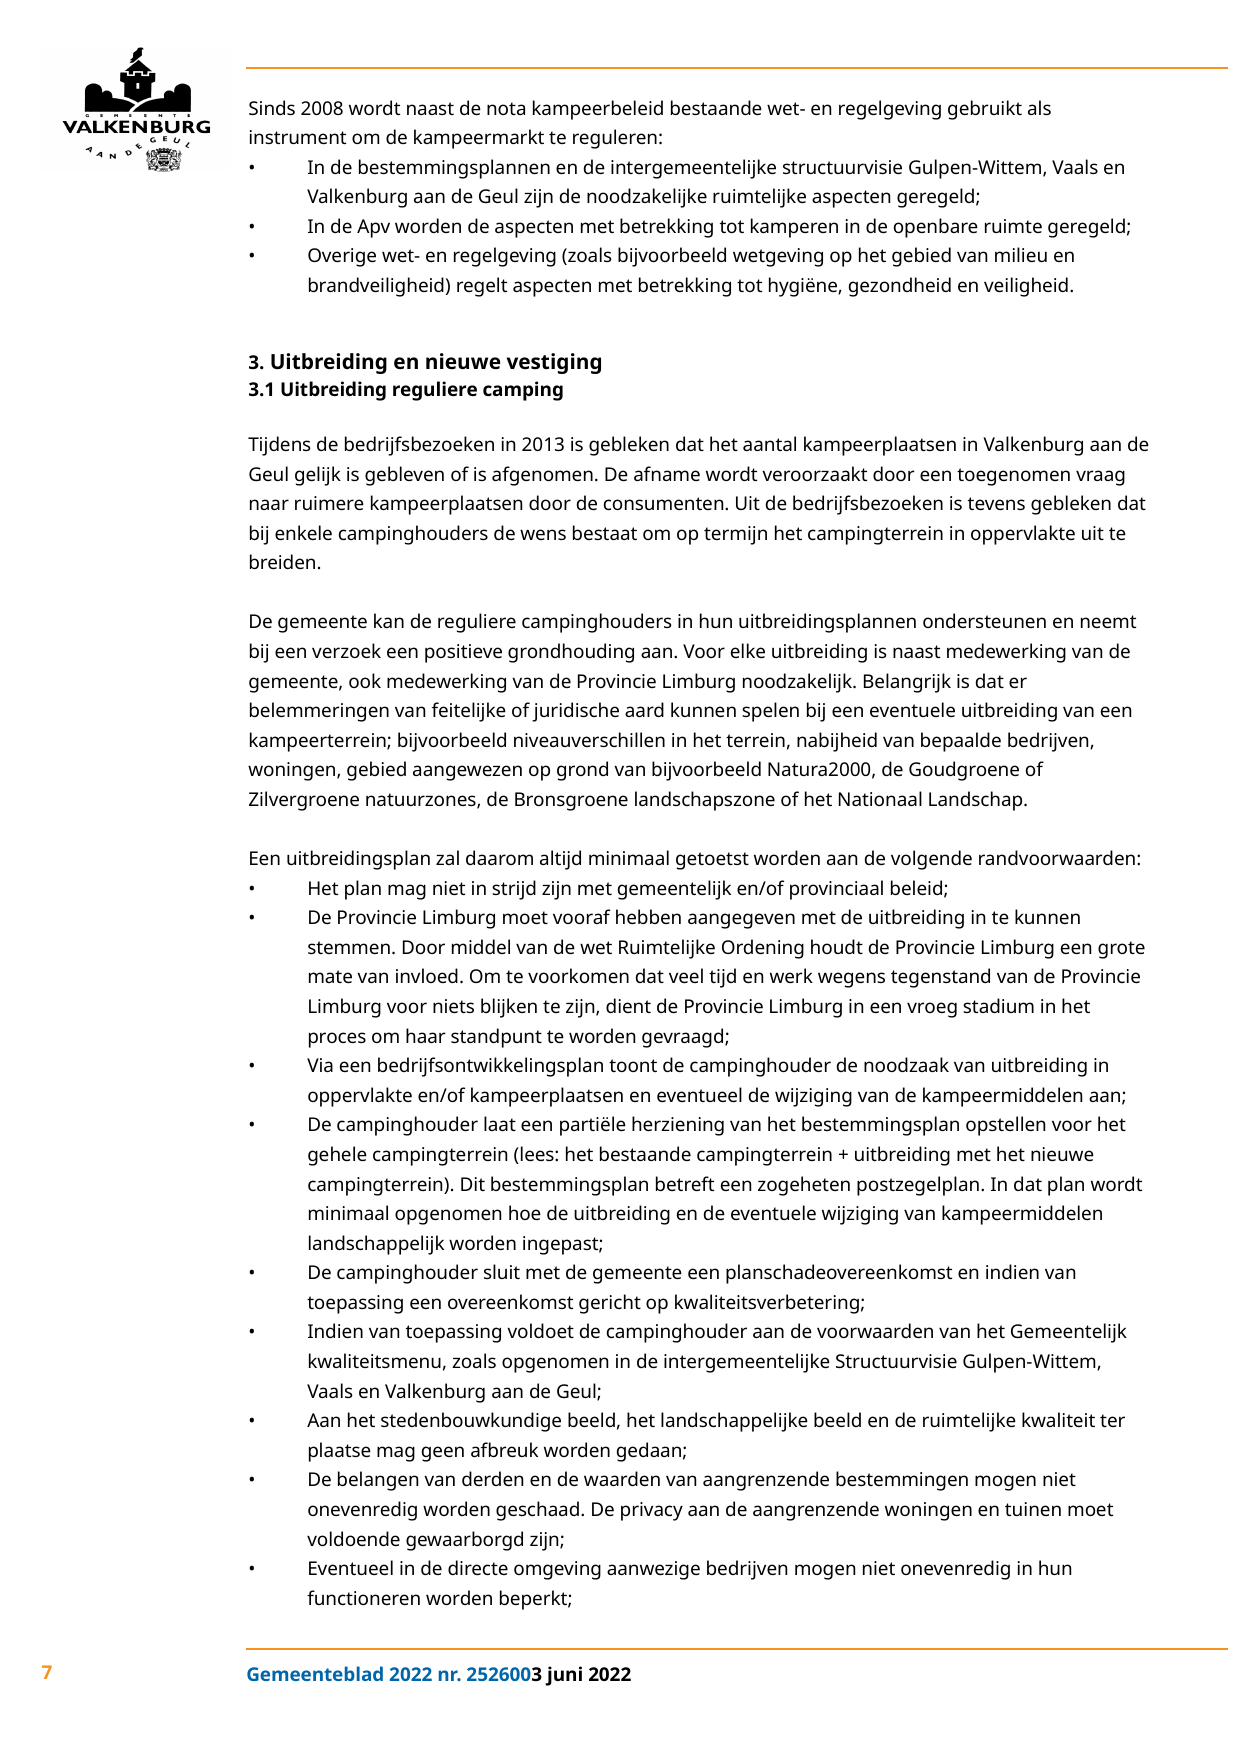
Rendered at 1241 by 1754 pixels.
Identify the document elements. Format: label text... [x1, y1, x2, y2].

list Aan het stedenbouwkundige beeld, het landschappelijke beeld en de ruimtelijke kwaliteit ter plaatse mag geen afbreuk worden gedaan; [248, 1407, 1152, 1463]
text 3. Uitbreiding en nieuwe vestiging [248, 347, 1152, 376]
list In de bestemmingsplannen en de intergemeentelijke structuurvisie Gulpen-Wittem, Vaals en Valkenburg aan de Geul zijn de noodzakelijke ruimtelijke aspecten geregeld; [248, 154, 1152, 209]
list De campinghouder laat een partiële herziening van het bestemmingsplan opstellen voor het gehele campingterrein (lees: het bestaande campingterrein + uitbreiding met het nieuwe campingterrein). Dit bestemmingsplan betreft een zogeheten postzegelplan. In dat plan wordt minimaal opgenomen hoe de uitbreiding en de eventuele wijziging van kampeermiddelen landschappelijk worden ingepast; [248, 1112, 1152, 1256]
picture [41, 47, 231, 172]
text Een uitbreidingsplan zal daarom altijd minimaal getoetst worden aan de volgende randvoorwaarden: [248, 845, 1152, 871]
list Het plan mag niet in strijd zijn met gemeentelijk en/of provinciaal beleid; [248, 875, 1152, 901]
text Sinds 2008 wordt naast de nota kampeerbeleid bestaande wet- en regelgeving gebruikt als instrument om de kampeermarkt te reguleren: [248, 95, 1152, 150]
list Overige wet- en regelgeving (zoals bijvoorbeeld wetgeving op het gebied van milieu en brandveiligheid) regelt aspecten met betrekking tot hygiëne, gezondheid en veiligheid. [248, 243, 1152, 298]
text Tijdens de bedrijfsbezoeken in 2013 is gebleken dat het aantal kampeerplaatsen in Valkenburg aan de Geul gelijk is gebleven of is afgenomen. De afname wordt veroorzaakt door een toegenomen vraag naar ruimere kampeerplaatsen door de consumenten. Uit de bedrijfsbezoeken is tevens gebleken dat bij enkele campinghouders de wens bestaat om op termijn het campingterrein in oppervlakte uit te breiden. [248, 431, 1152, 575]
list De Provincie Limburg moet vooraf hebben aangegeven met de uitbreiding in te kunnen stemmen. Door middel van de wet Ruimtelijke Ordening houdt de Provincie Limburg een grote mate van invloed. Om te voorkomen dat veel tijd en werk wegens tegenstand van de Provincie Limburg voor niets blijken te zijn, dient de Provincie Limburg in een vroeg stadium in het proces om haar standpunt te worden gevraagd; [248, 904, 1152, 1049]
list De campinghouder sluit met de gemeente een planschadeovereenkomst en indien van toepassing een overeenkomst gericht op kwaliteitsverbetering; [248, 1259, 1152, 1315]
list Via een bedrijfsontwikkelingsplan toont de campinghouder de noodzaak van uitbreiding in oppervlakte en/of kampeerplaatsen en eventueel de wijziging van de kampeermiddelen aan; [248, 1052, 1152, 1108]
text De gemeente kan de reguliere campinghouders in hun uitbreidingsplannen ondersteunen en neemt bij een verzoek een positieve grondhouding aan. Voor elke uitbreiding is naast medewerking van de gemeente, ook medewerking van de Provincie Limburg noodzakelijk. Belangrijk is dat er belemmeringen van feitelijke of juridische aard kunnen spelen bij een eventuele uitbreiding van een kampeerterrein; bijvoorbeeld niveauverschillen in het terrein, nabijheid van bepaalde bedrijven, woningen, gebied aangewezen op grond van bijvoorbeeld Natura2000, de Goudgroene of Zilvergroene natuurzones, de Bronsgroene landschapszone of het Nationaal Landschap. [248, 609, 1152, 812]
list In de Apv worden de aspecten met betrekking tot kamperen in de openbare ruimte geregeld; [248, 213, 1152, 239]
list De belangen van derden en de waarden van aangrenzende bestemmingen mogen niet onevenredig worden geschaad. De privacy aan de aangrenzende woningen en tuinen moet voldoende gewaarborgd zijn; [248, 1467, 1152, 1552]
text 3.1 Uitbreiding reguliere camping [248, 376, 1152, 402]
list Eventueel in de directe omgeving aanwezige bedrijven mogen niet onevenredig in hun functioneren worden beperkt; [248, 1555, 1152, 1611]
list Indien van toepassing voldoet de campinghouder aan de voorwaarden van het Gemeentelijk kwaliteitsmenu, zoals opgenomen in de intergemeentelijke Structuurvisie Gulpen-Wittem, Vaals en Valkenburg aan de Geul; [248, 1319, 1152, 1404]
